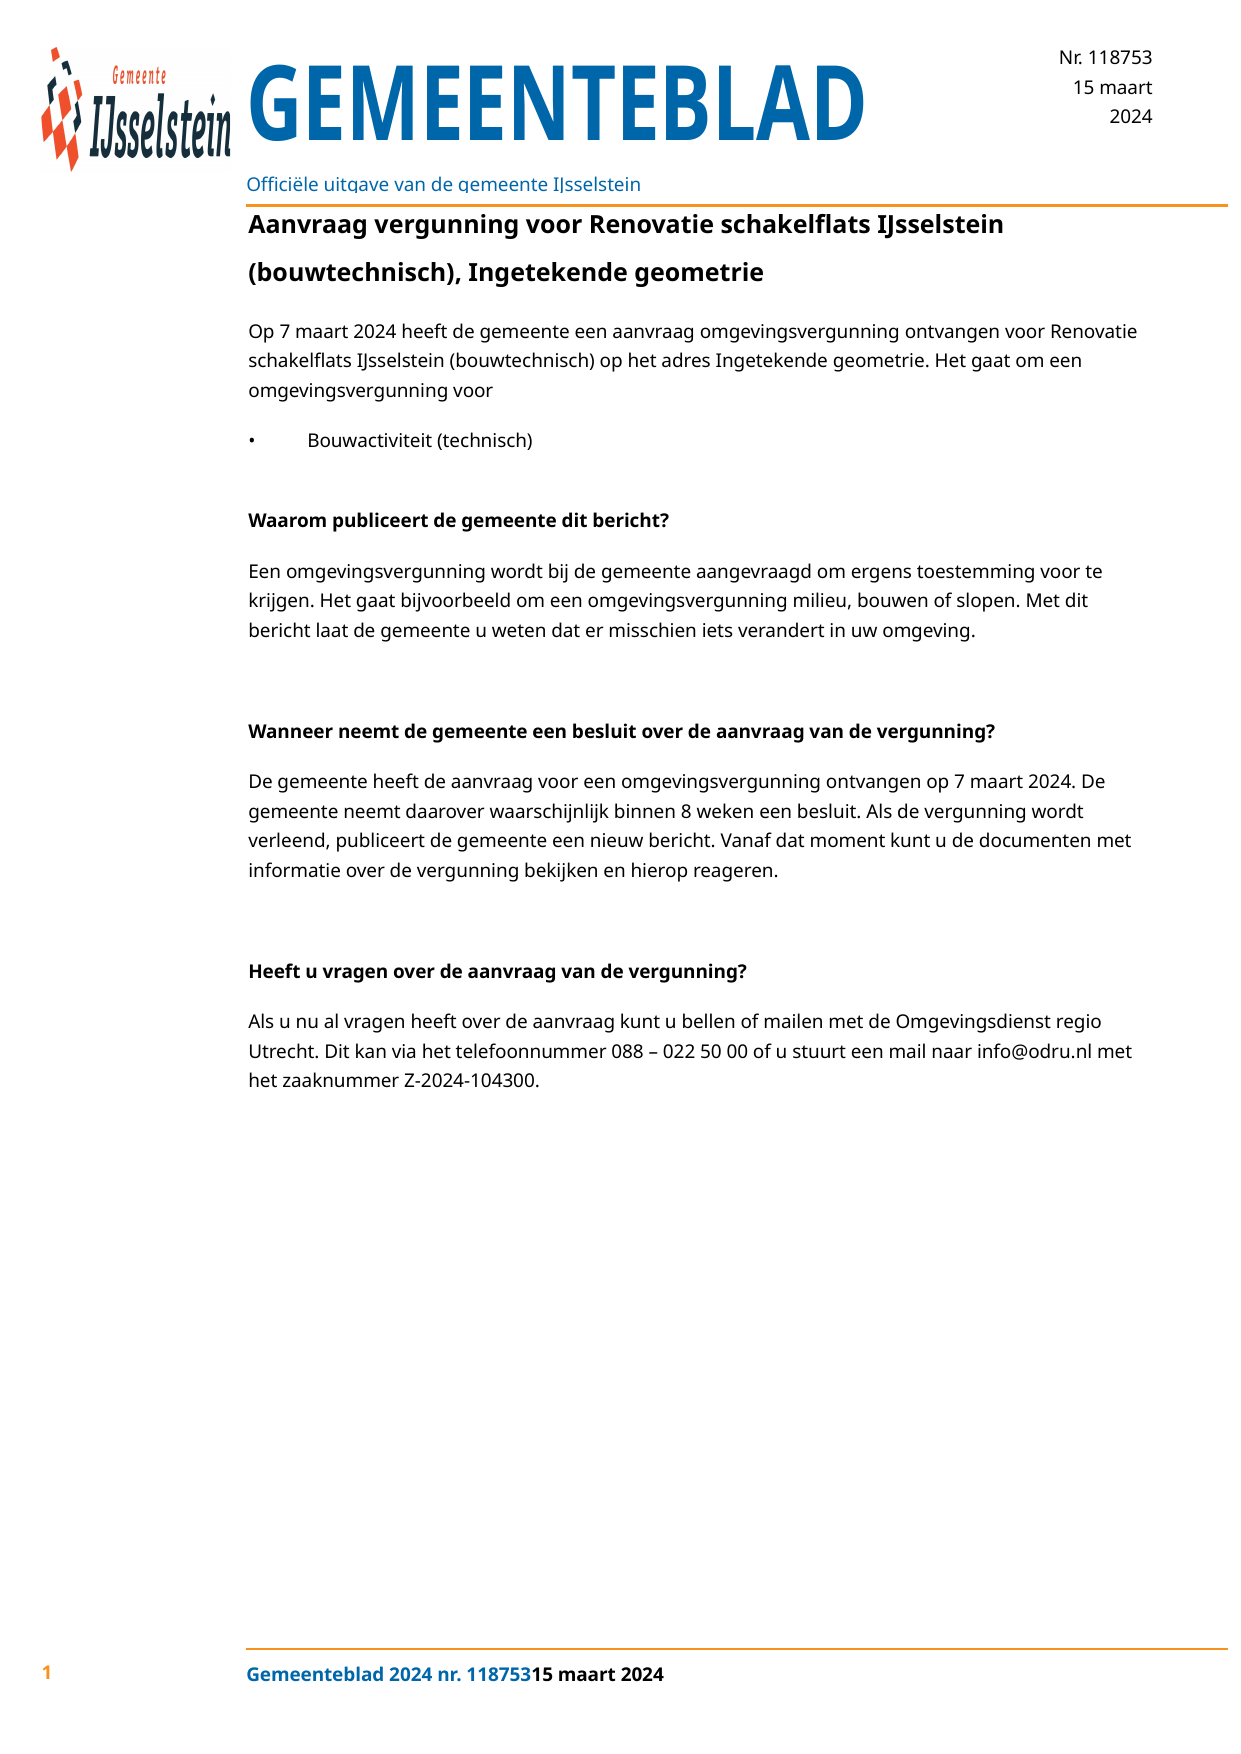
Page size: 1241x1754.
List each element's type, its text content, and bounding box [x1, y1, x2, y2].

text Een omgevingsvergunning wordt bij de gemeente aangevraagd om ergens toestemming voor te krijgen. Het gaat bijvoorbeeld om een omgevingsvergunning milieu, bouwen of slopen. Met dit bericht laat de gemeente u weten dat er misschien iets verandert in uw omgeving. [248, 558, 1152, 643]
text Aanvraag vergunning voor Renovatie schakelflats IJsselstein (bouwtechnisch), Ingetekende geometrie [248, 207, 1152, 288]
text Wanneer neemt de gemeente een besluit over de aanvraag van de vergunning? [248, 718, 1152, 744]
list Bouwactiviteit (technisch) [248, 427, 1152, 453]
text Op 7 maart 2024 heeft de gemeente een aanvraag omgevingsvergunning ontvangen voor Renovatie schakelflats IJsselstein (bouwtechnisch) op het adres Ingetekende geometrie. Het gaat om een omgevingsvergunning voor [248, 318, 1152, 403]
text Waarom publiceert de gemeente dit bericht? [248, 507, 1152, 533]
text Heeft u vragen over de aanvraag van de vergunning? [248, 958, 1152, 984]
picture [41, 47, 231, 172]
text Als u nu al vragen heeft over de aanvraag kunt u bellen of mailen met de Omgevingsdienst regio Utrecht. Dit kan via het telefoonnummer 088 – 022 50 00 of u stuurt een mail naar info@odru.nl met het zaaknummer Z-2024-104300. [248, 1008, 1152, 1093]
text De gemeente heeft de aanvraag voor een omgevingsvergunning ontvangen op 7 maart 2024. De gemeente neemt daarover waarschijnlijk binnen 8 weken een besluit. Als de vergunning wordt verleend, publiceert de gemeente een nieuw bericht. Vanaf dat moment kunt u de documenten met informatie over de vergunning bekijken en hierop reageren. [248, 768, 1152, 883]
